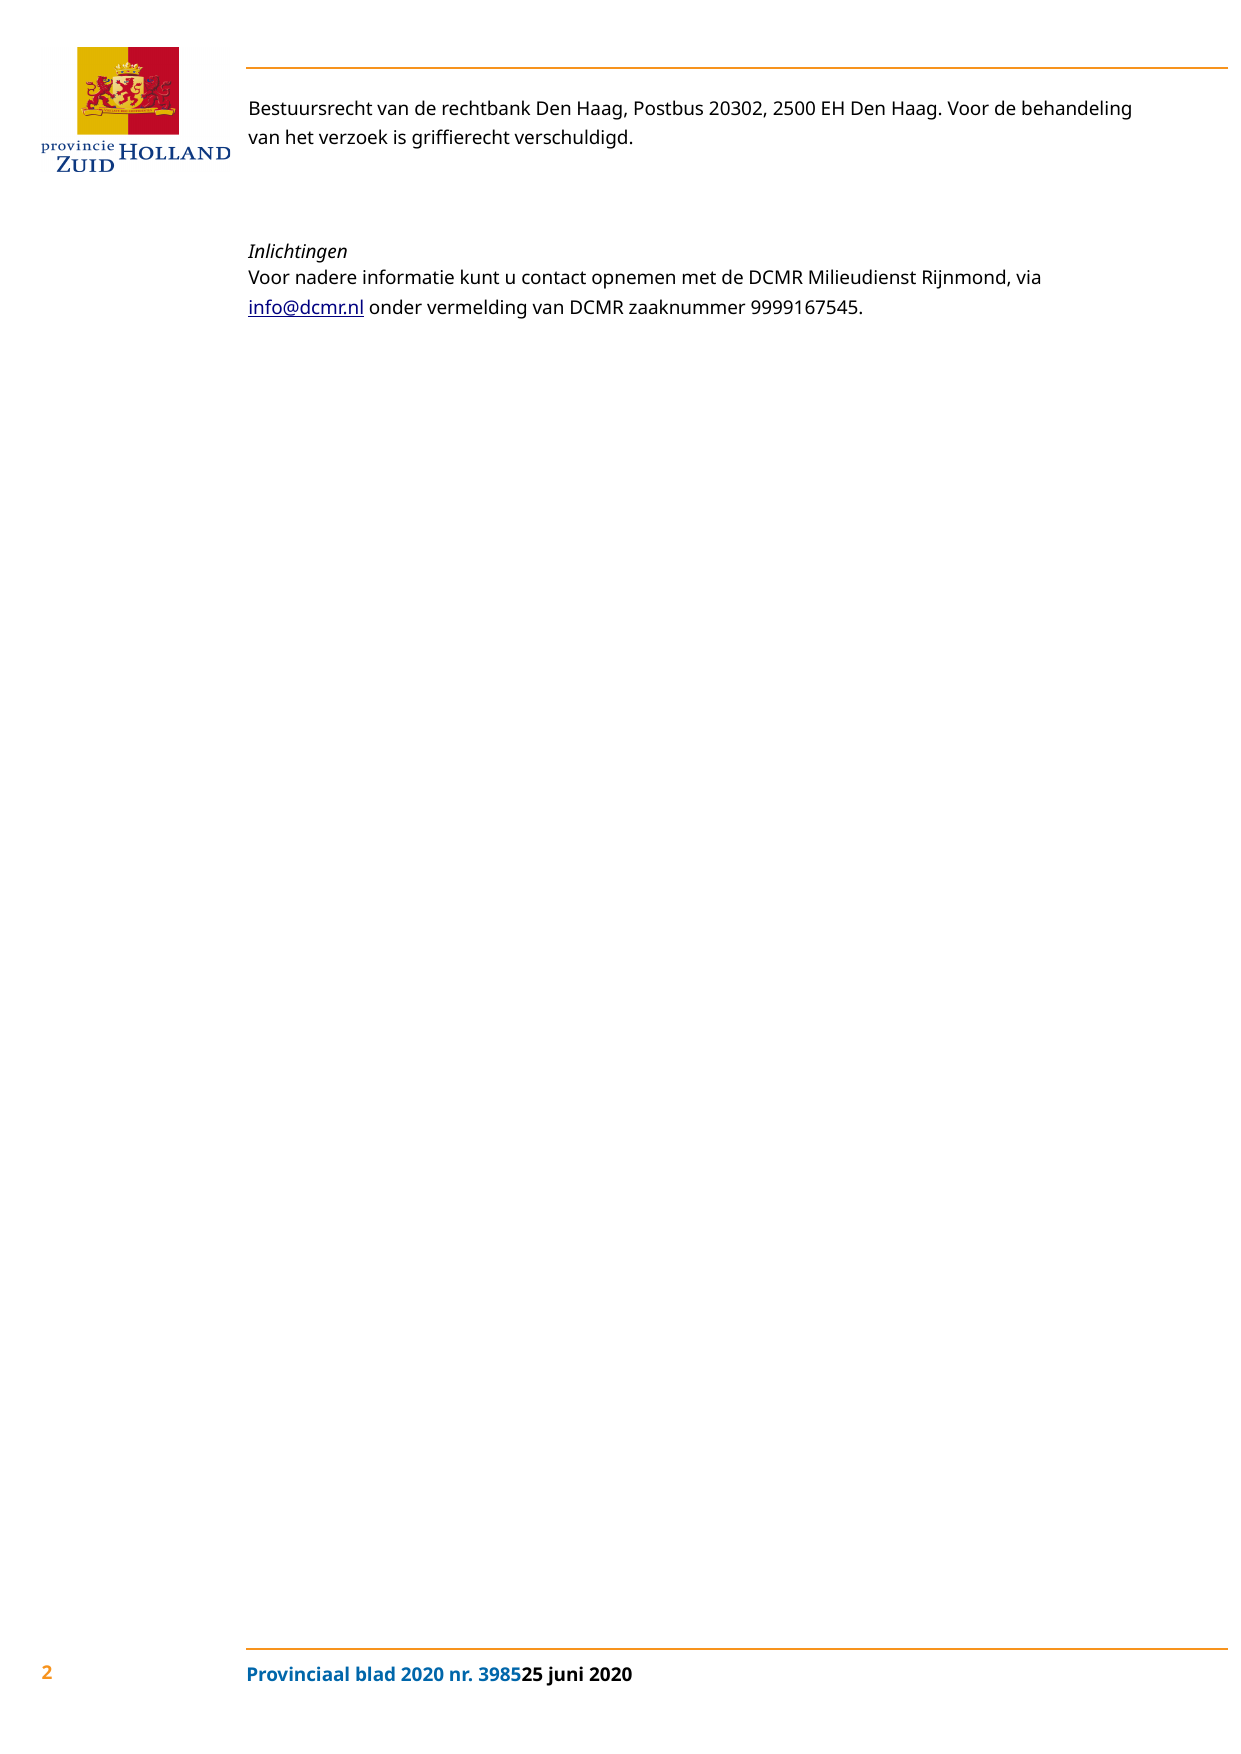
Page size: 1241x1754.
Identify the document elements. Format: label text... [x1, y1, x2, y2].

text Inlichtingen [248, 239, 1152, 264]
text Voor nadere informatie kunt u contact opnemen met de DCMR Milieudienst Rijnmond, via info@dcmr.nl onder vermelding van DCMR zaaknummer 9999167545. [248, 264, 1152, 320]
text Bestuursrecht van de rechtbank Den Haag, Postbus 20302, 2500 EH Den Haag. Voor de behandeling van het verzoek is griffierecht verschuldigd. [248, 95, 1152, 150]
picture [41, 47, 231, 172]
